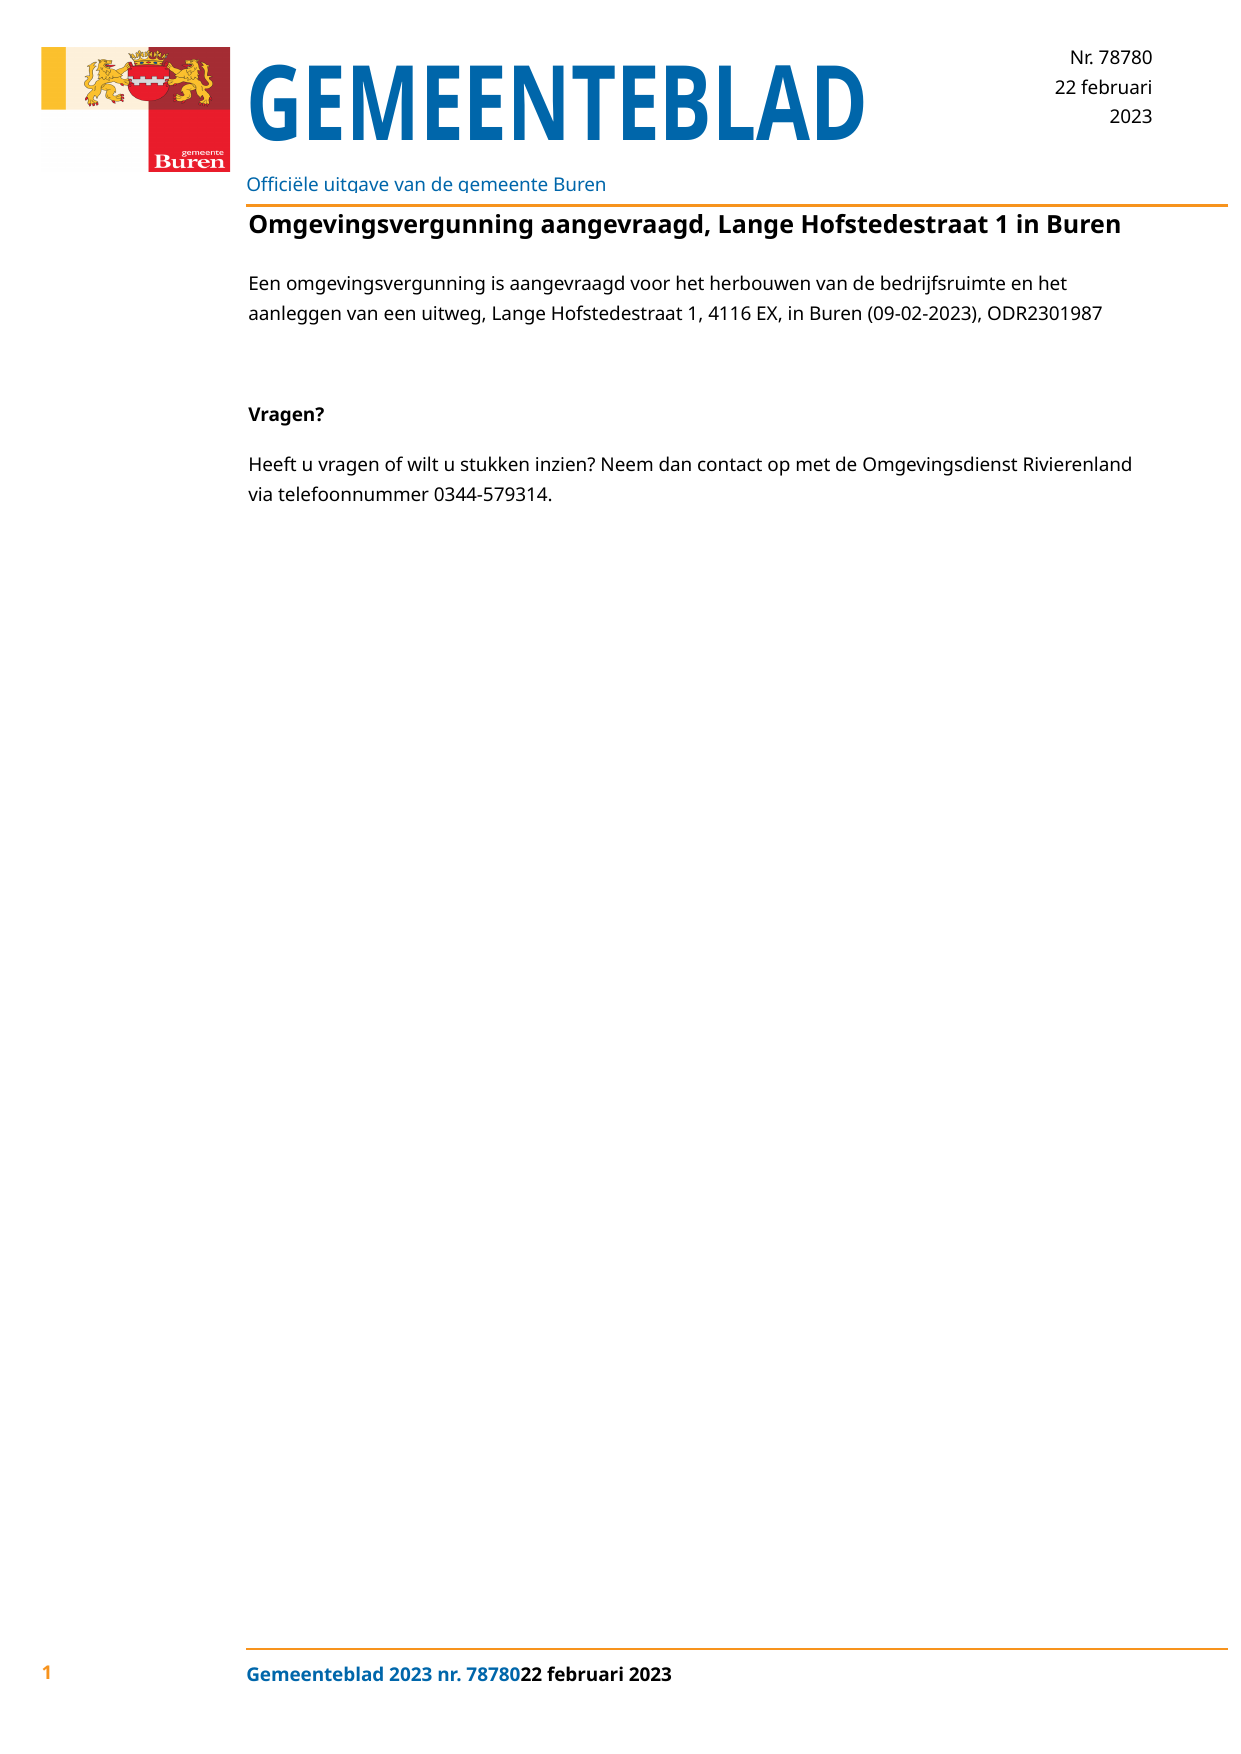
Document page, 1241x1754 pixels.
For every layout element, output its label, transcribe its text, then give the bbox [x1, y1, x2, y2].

text Heeft u vragen of wilt u stukken inzien? Neem dan contact op met de Omgevingsdienst Rivierenland via telefoonnummer 0344-579314. [248, 451, 1152, 506]
text Omgevingsvergunning aangevraagd, Lange Hofstedestraat 1 in Buren [248, 207, 1152, 241]
text Vragen? [248, 401, 1152, 426]
picture [41, 47, 231, 172]
text Een omgevingsvergunning is aangevraagd voor het herbouwen van de bedrijfsruimte en het aanleggen van een uitweg, Lange Hofstedestraat 1, 4116 EX, in Buren (09-02-2023), ODR2301987 [248, 270, 1152, 326]
